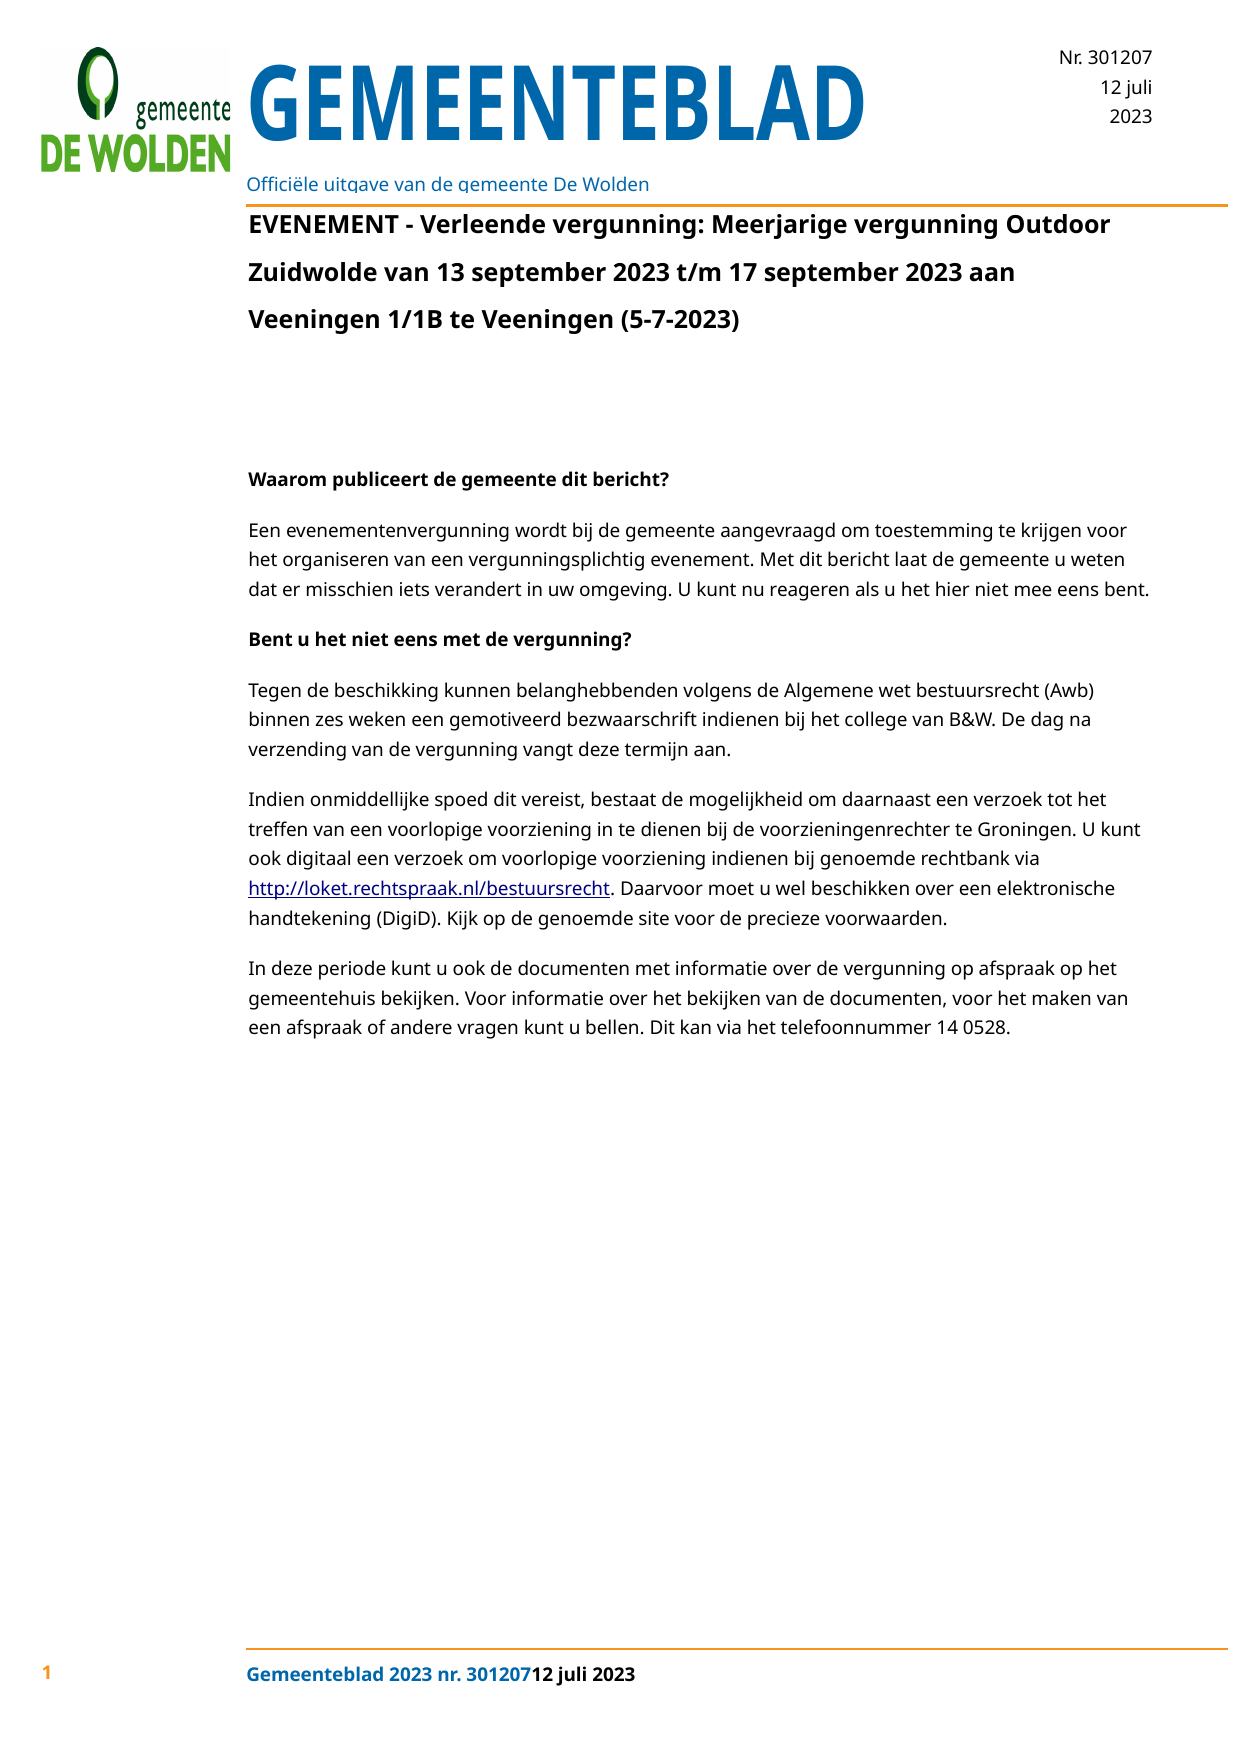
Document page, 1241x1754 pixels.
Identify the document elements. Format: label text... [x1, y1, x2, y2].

text In deze periode kunt u ook de documenten met informatie over de vergunning op afspraak op het gemeentehuis bekijken. Voor informatie over het bekijken van de documenten, voor het maken van een afspraak of andere vragen kunt u bellen. Dit kan via het telefoonnummer 14 0528. [248, 955, 1152, 1040]
text EVENEMENT - Verleende vergunning: Meerjarige vergunning Outdoor Zuidwolde van 13 september 2023 t/m 17 september 2023 aan Veeningen 1/1B te Veeningen (5-7-2023) [248, 207, 1152, 336]
text Waarom publiceert de gemeente dit bericht? [248, 466, 1152, 492]
text Bent u het niet eens met de vergunning? [248, 626, 1152, 652]
text Een evenementenvergunning wordt bij de gemeente aangevraagd om toestemming te krijgen voor het organiseren van een vergunningsplichtig evenement. Met dit bericht laat de gemeente u weten dat er misschien iets verandert in uw omgeving. U kunt nu reageren als u het hier niet mee eens bent. [248, 517, 1152, 602]
text Indien onmiddellijke spoed dit vereist, bestaat de mogelijkheid om daarnaast een verzoek tot het treffen van een voorlopige voorziening in te dienen bij de voorzieningenrechter te Groningen. U kunt ook digitaal een verzoek om voorlopige voorziening indienen bij genoemde rechtbank via http://loket.rechtspraak.nl/bestuursrecht. Daarvoor moet u wel beschikken over een elektronische handtekening (DigiD). Kijk op de genoemde site voor de precieze voorwaarden. [248, 786, 1152, 930]
picture [41, 47, 231, 172]
text Tegen de beschikking kunnen belanghebbenden volgens de Algemene wet bestuursrecht (Awb) binnen zes weken een gemotiveerd bezwaarschrift indienen bij het college van B&W. De dag na verzending van de vergunning vangt deze termijn aan. [248, 677, 1152, 762]
